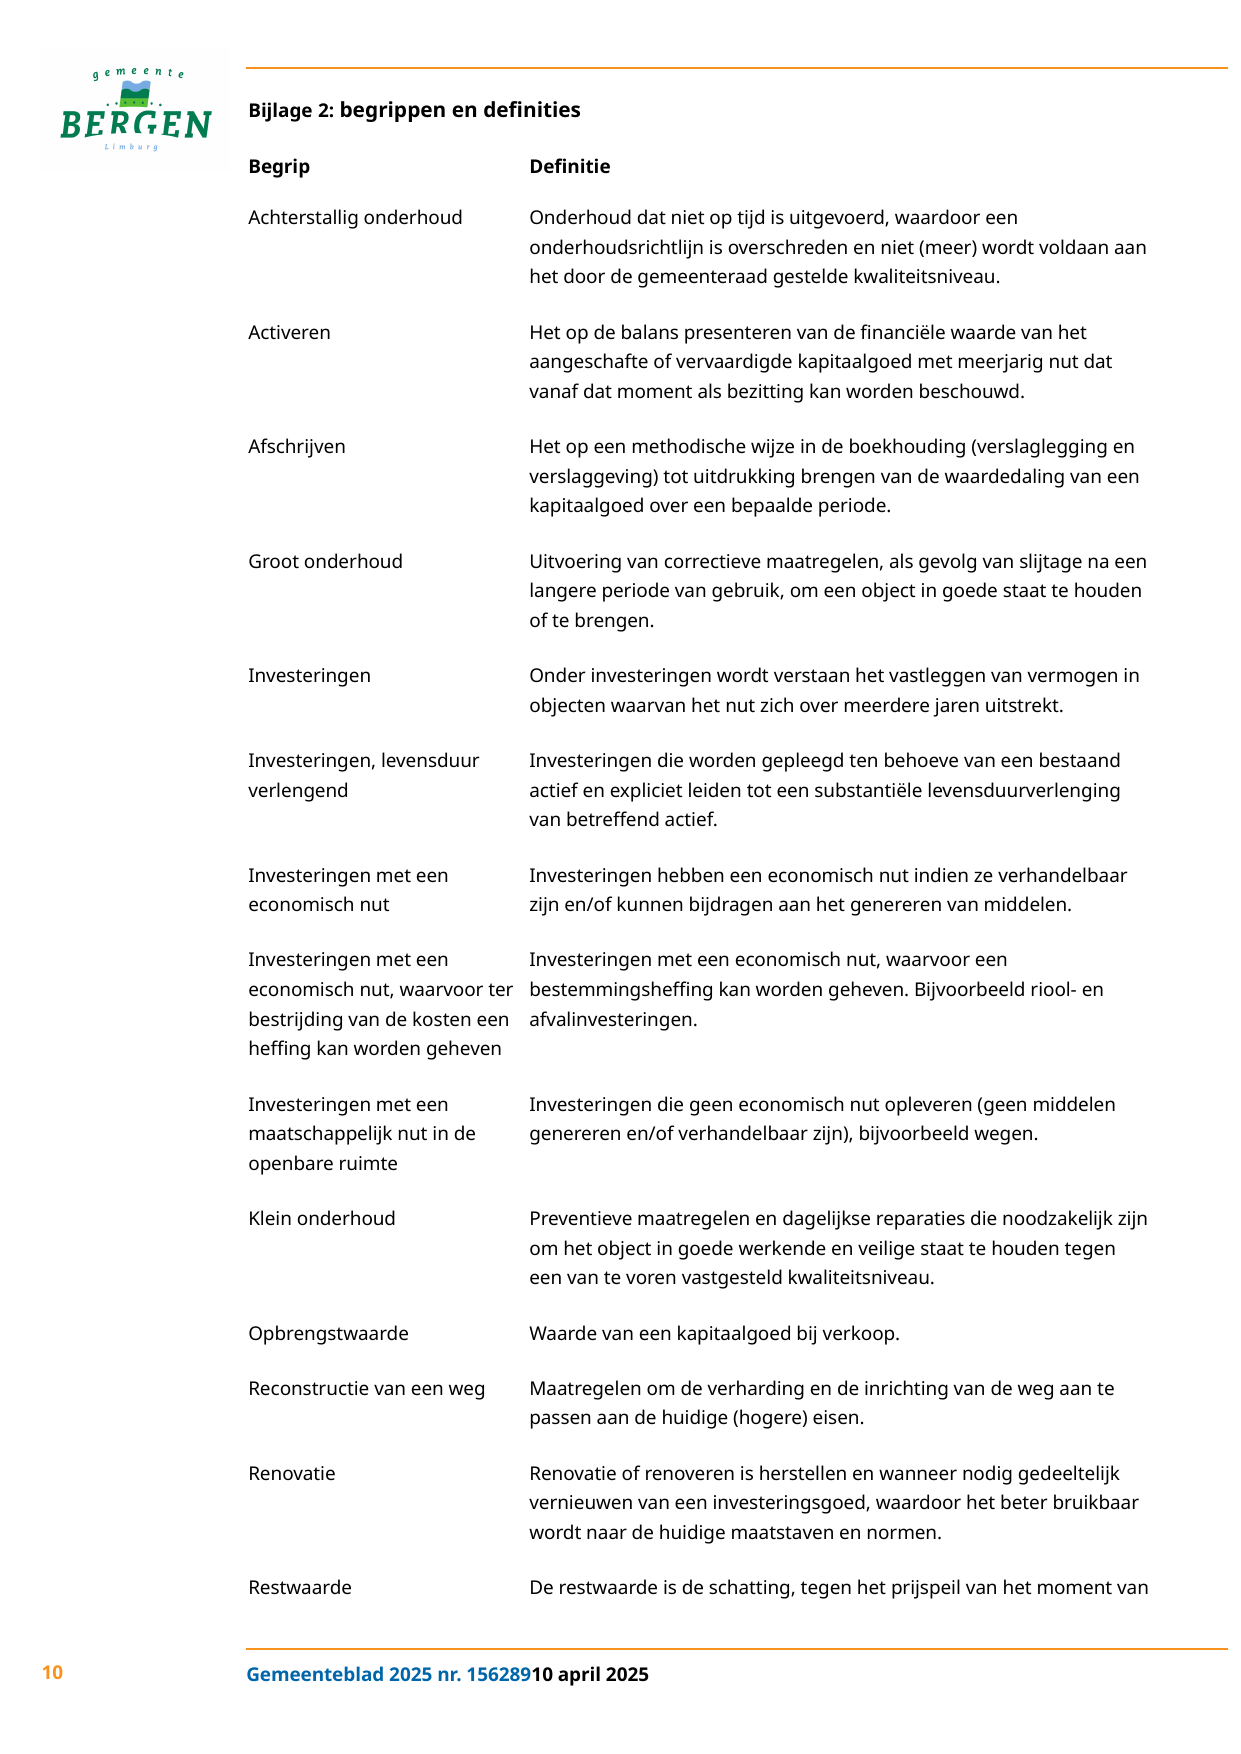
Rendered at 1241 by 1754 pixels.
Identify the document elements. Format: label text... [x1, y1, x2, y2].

table_cell Restwaarde [248, 1574, 529, 1600]
text Bijlage 2: begrippen en definities [248, 95, 1152, 123]
table_cell Onder investeringen wordt verstaan het vastleggen van vermogen in objecten waarvan het nut zich over meerdere jaren uitstrekt. [529, 663, 1152, 747]
table_cell Groot onderhoud [248, 548, 529, 662]
table_cell Onderhoud dat niet op tijd is uitgevoerd, waardoor een onderhoudsrichtlijn is overschreden en niet (meer) wordt voldaan aan het door de gemeenteraad gestelde kwaliteitsniveau. [529, 205, 1152, 319]
table_cell Klein onderhoud [248, 1205, 529, 1320]
table_cell Investeringen hebben een economisch nut indien ze verhandelbaar zijn en/of kunnen bijdragen aan het genereren van middelen. [529, 862, 1152, 947]
table_cell Het op een methodische wijze in de boekhouding (verslaglegging en verslaggeving) tot uitdrukking brengen van de waardedaling van een kapitaalgoed over een bepaalde periode. [529, 434, 1152, 548]
table_cell Het op de balans presenteren van de financiële waarde van het aangeschafte of vervaardigde kapitaalgoed met meerjarig nut dat vanaf dat moment als bezitting kan worden beschouwd. [529, 319, 1152, 433]
table_cell Renovatie [248, 1460, 529, 1574]
picture [41, 47, 231, 172]
table_cell Investeringen [248, 663, 529, 747]
table_cell Achterstallig onderhoud [248, 205, 529, 319]
table_cell Investeringen met een economisch nut, waarvoor ter bestrijding van de kosten een heffing kan worden geheven [248, 947, 529, 1091]
table_cell Investeringen die geen economisch nut opleveren (geen middelen genereren en/of verhandelbaar zijn), bijvoorbeeld wegen. [529, 1091, 1152, 1205]
table_cell Investeringen, levensduur verlengend [248, 747, 529, 862]
table_cell Investeringen met een maatschappelijk nut in de openbare ruimte [248, 1091, 529, 1205]
table_cell Preventieve maatregelen en dagelijkse reparaties die noodzakelijk zijn om het object in goede werkende en veilige staat te houden tegen een van te voren vastgesteld kwaliteitsniveau. [529, 1205, 1152, 1320]
table_cell [529, 179, 1152, 204]
table_cell Investeringen die worden gepleegd ten behoeve van een bestaand actief en expliciet leiden tot een substantiële levensduurverlenging van betreffend actief. [529, 747, 1152, 862]
table_cell Maatregelen om de verharding en de inrichting van de weg aan te passen aan de huidige (hogere) eisen. [529, 1375, 1152, 1460]
table_cell Activeren [248, 319, 529, 433]
table_cell Reconstructie van een weg [248, 1375, 529, 1460]
table_header Definitie [529, 153, 1152, 179]
table_cell Renovatie of renoveren is herstellen en wanneer nodig gedeeltelijk vernieuwen van een investeringsgoed, waardoor het beter bruikbaar wordt naar de huidige maatstaven en normen. [529, 1460, 1152, 1574]
table_cell Afschrijven [248, 434, 529, 548]
table_cell Waarde van een kapitaalgoed bij verkoop. [529, 1320, 1152, 1375]
table_cell De restwaarde is de schatting, tegen het prijspeil van het moment van [529, 1574, 1152, 1600]
table_cell Opbrengstwaarde [248, 1320, 529, 1375]
table_cell Investeringen met een economisch nut, waarvoor een bestemmingsheffing kan worden geheven. Bijvoorbeeld riool- en afvalinvesteringen. [529, 947, 1152, 1091]
table_cell Investeringen met een economisch nut [248, 862, 529, 947]
table_cell Uitvoering van correctieve maatregelen, als gevolg van slijtage na een langere periode van gebruik, om een object in goede staat te houden of te brengen. [529, 548, 1152, 662]
table_cell [248, 179, 529, 204]
table_header Begrip [248, 153, 529, 179]
